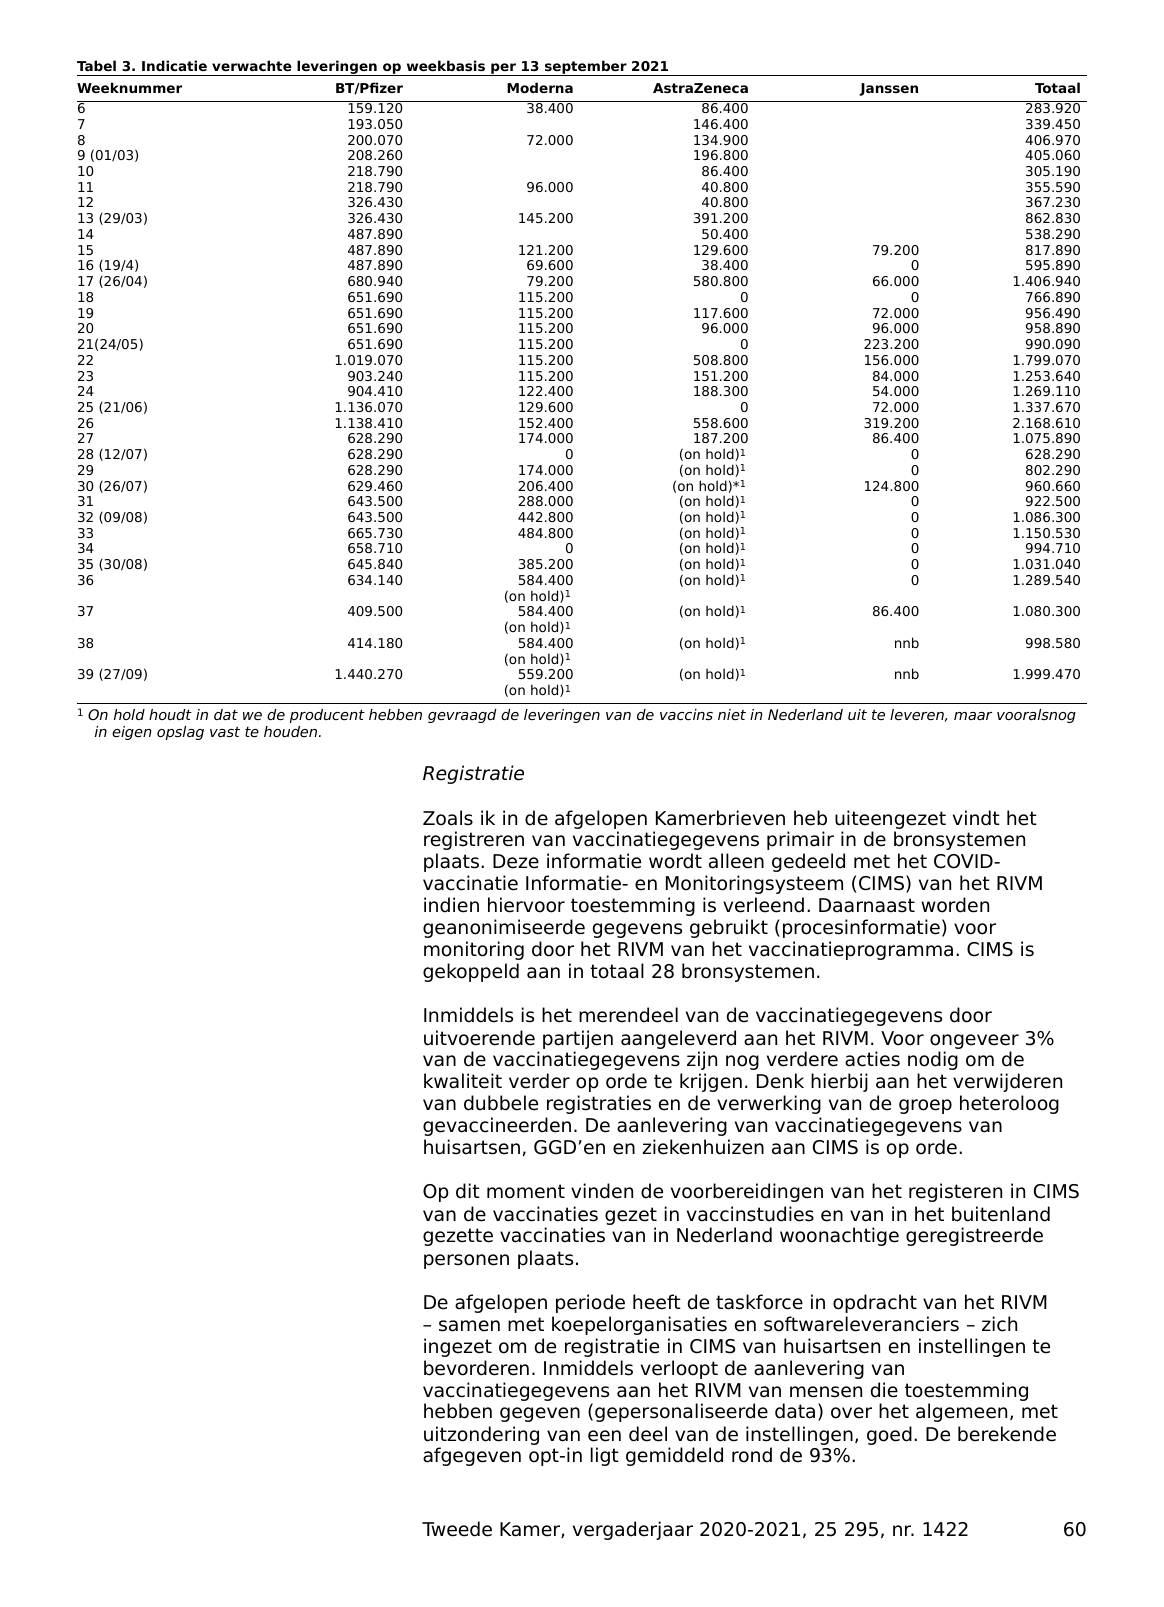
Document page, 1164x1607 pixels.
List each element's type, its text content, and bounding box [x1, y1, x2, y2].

table_cell 79.200 [409, 274, 579, 290]
table_cell 124.800 [755, 479, 925, 494]
table_cell (on hold)1 [579, 557, 754, 573]
table_cell 72.000 [409, 133, 579, 148]
table_cell 115.200 [409, 321, 579, 337]
table_cell 188.300 [579, 384, 754, 400]
table_cell 159.120 [238, 102, 409, 117]
table_cell 31 [77, 494, 238, 510]
table_cell 584.400 (on hold)1 [409, 636, 579, 667]
table_cell 20 [77, 321, 238, 337]
table_cell 651.690 [238, 337, 409, 353]
table_cell 122.400 [409, 384, 579, 400]
table_cell Weeknummer [77, 76, 238, 101]
table_cell 96.000 [579, 321, 754, 337]
table_cell 115.200 [409, 290, 579, 305]
table_cell 559.200 (on hold)1 [409, 667, 579, 703]
table_cell BT/Pfizer [238, 76, 409, 101]
table_cell 1.999.470 [925, 667, 1087, 703]
table_cell 580.800 [579, 274, 754, 290]
table_cell 0 [755, 510, 925, 526]
table_cell 115.200 [409, 337, 579, 353]
table_cell 115.200 [409, 305, 579, 321]
table_cell 339.450 [925, 117, 1087, 132]
table_cell 15 [77, 243, 238, 258]
table_cell 50.400 [579, 227, 754, 242]
table_cell 29 [77, 463, 238, 478]
table_cell 174.000 [409, 463, 579, 478]
table_cell 1.150.530 [925, 526, 1087, 541]
table_cell 86.400 [755, 604, 925, 636]
table_cell 24 [77, 384, 238, 400]
table_cell 487.890 [238, 258, 409, 274]
table_cell 484.800 [409, 526, 579, 541]
table_cell [755, 211, 925, 227]
table_cell 115.200 [409, 368, 579, 384]
table_cell 36 [77, 573, 238, 604]
table_cell 956.490 [925, 305, 1087, 321]
table_cell 8 [77, 133, 238, 148]
table_cell 766.890 [925, 290, 1087, 305]
table_cell 54.000 [755, 384, 925, 400]
table_cell 129.600 [409, 400, 579, 416]
table_cell 651.690 [238, 305, 409, 321]
table_cell 34 [77, 541, 238, 557]
table_cell 18 [77, 290, 238, 305]
table_cell 0 [579, 290, 754, 305]
table_cell 643.500 [238, 494, 409, 510]
table_cell 1.799.070 [925, 353, 1087, 368]
table_cell 904.410 [238, 384, 409, 400]
table_cell 629.460 [238, 479, 409, 494]
table_cell 487.890 [238, 227, 409, 242]
table_cell 146.400 [579, 117, 754, 132]
table_cell 206.400 [409, 479, 579, 494]
table_cell 634.140 [238, 573, 409, 604]
table_cell 1.337.670 [925, 400, 1087, 416]
table_cell [755, 133, 925, 148]
table_cell 391.200 [579, 211, 754, 227]
table_cell 994.710 [925, 541, 1087, 557]
table_cell 27 [77, 431, 238, 447]
table_cell 628.290 [238, 447, 409, 463]
table_cell [755, 227, 925, 242]
table_cell 1.253.640 [925, 368, 1087, 384]
table_cell nnb [755, 636, 925, 667]
table_cell 10 [77, 164, 238, 179]
table_cell 151.200 [579, 368, 754, 384]
table_cell 11 [77, 180, 238, 195]
table_cell 0 [409, 447, 579, 463]
table_cell 326.430 [238, 211, 409, 227]
table_cell 40.800 [579, 180, 754, 195]
table_cell 903.240 [238, 368, 409, 384]
table_cell 200.070 [238, 133, 409, 148]
table_cell 326.430 [238, 195, 409, 211]
table_cell (on hold)1 [579, 604, 754, 636]
table_cell 156.000 [755, 353, 925, 368]
table_cell (on hold)1 [579, 526, 754, 541]
table_cell 72.000 [755, 305, 925, 321]
table_cell (on hold)1 [579, 573, 754, 604]
table_cell [409, 148, 579, 164]
table_cell [755, 180, 925, 195]
table_cell Janssen [755, 76, 925, 101]
table_cell 487.890 [238, 243, 409, 258]
table_cell 558.600 [579, 416, 754, 431]
text Zoals ik in de afgelopen Kamerbrieven heb uiteengezet vindt het registreren van vaccinatiegegevens primair in de bronsystemen plaats. Deze informatie wordt alleen gedeeld met het COVID-vaccinatie Informatie- en Monitoringsysteem (CIMS) van het RIVM indien hiervoor toestemming is verleend. Daarnaast worden geanonimiseerde gegevens gebruikt (procesinformatie) voor monitoring door het RIVM van het vaccinatieprogramma. CIMS is gekoppeld aan in totaal 28 bronsystemen. [422, 807, 1087, 983]
table_cell 409.500 [238, 604, 409, 636]
table_cell (on hold)1 [579, 494, 754, 510]
table_cell 129.600 [579, 243, 754, 258]
table_cell 319.200 [755, 416, 925, 431]
text Op dit moment vinden de voorbereidingen van het registeren in CIMS van de vaccinaties gezet in vaccinstudies en van in het buitenland gezette vaccinaties van in Nederland woonachtige geregistreerde personen plaats. [422, 1181, 1087, 1269]
table_cell 1.138.410 [238, 416, 409, 431]
table_cell 288.000 [409, 494, 579, 510]
table_cell 30 (26/07) [77, 479, 238, 494]
table_cell (on hold)1 [579, 447, 754, 463]
table_cell 990.090 [925, 337, 1087, 353]
table_cell 0 [755, 541, 925, 557]
table_cell AstraZeneca [579, 76, 754, 101]
table_cell 22 [77, 353, 238, 368]
table_cell 208.260 [238, 148, 409, 164]
table_cell 817.890 [925, 243, 1087, 258]
table_cell [409, 164, 579, 179]
table_cell 385.200 [409, 557, 579, 573]
table_cell 1.289.540 [925, 573, 1087, 604]
table_cell 584.400 (on hold)1 [409, 604, 579, 636]
table_cell 355.590 [925, 180, 1087, 195]
table_cell 86.400 [579, 102, 754, 117]
table_cell 40.800 [579, 195, 754, 211]
table_cell 538.290 [925, 227, 1087, 242]
table_cell 0 [755, 258, 925, 274]
table_cell 66.000 [755, 274, 925, 290]
table_cell 367.230 [925, 195, 1087, 211]
table_cell [755, 164, 925, 179]
table_cell 28 (12/07) [77, 447, 238, 463]
table_cell 0 [755, 557, 925, 573]
table_cell 651.690 [238, 290, 409, 305]
table_cell 96.000 [409, 180, 579, 195]
table_cell 1.406.940 [925, 274, 1087, 290]
table_cell 86.400 [579, 164, 754, 179]
table_cell 665.730 [238, 526, 409, 541]
table_cell 121.200 [409, 243, 579, 258]
table_cell 7 [77, 117, 238, 132]
table_cell 305.190 [925, 164, 1087, 179]
table_cell 1.080.300 [925, 604, 1087, 636]
table_cell 38.400 [409, 102, 579, 117]
table_cell 69.600 [409, 258, 579, 274]
table_cell (on hold)1 [579, 667, 754, 703]
table_cell [755, 195, 925, 211]
table_cell 32 (09/08) [77, 510, 238, 526]
table_cell 508.800 [579, 353, 754, 368]
table_cell (on hold)1 [579, 510, 754, 526]
table_cell 658.710 [238, 541, 409, 557]
table_cell 958.890 [925, 321, 1087, 337]
table_cell 223.200 [755, 337, 925, 353]
table_cell (on hold)1 [579, 541, 754, 557]
table_cell [755, 117, 925, 132]
table_cell 12 [77, 195, 238, 211]
table_cell 960.660 [925, 479, 1087, 494]
text De afgelopen periode heeft de taskforce in opdracht van het RIVM – samen met koepelorganisaties en softwareleveranciers – zich ingezet om de registratie in CIMS van huisartsen en instellingen te bevorderen. Inmiddels verloopt de aanlevering van vaccinatiegegevens aan het RIVM van mensen die toestemming hebben gegeven (gepersonaliseerde data) over het algemeen, met uitzondering van een deel van de instellingen, goed. De berekende afgegeven opt-in ligt gemiddeld rond de 93%. [422, 1292, 1087, 1467]
table_cell 152.400 [409, 416, 579, 431]
table_header Tabel 3. Indicatie verwachte leveringen op weekbasis per 13 september 2021 [77, 59, 1087, 75]
table_cell 1.086.300 [925, 510, 1087, 526]
table_cell 1.031.040 [925, 557, 1087, 573]
table_cell 218.790 [238, 164, 409, 179]
table_cell 0 [579, 400, 754, 416]
table_cell 0 [755, 447, 925, 463]
table_cell 862.830 [925, 211, 1087, 227]
table_cell 1.136.070 [238, 400, 409, 416]
table_cell 651.690 [238, 321, 409, 337]
table_cell 922.500 [925, 494, 1087, 510]
table_cell 1.269.110 [925, 384, 1087, 400]
table_cell [755, 102, 925, 117]
table_cell Moderna [409, 76, 579, 101]
table_cell 96.000 [755, 321, 925, 337]
table_cell 38 [77, 636, 238, 667]
table_cell 35 (30/08) [77, 557, 238, 573]
table_cell 584.400 (on hold)1 [409, 573, 579, 604]
table_cell 13 (29/03) [77, 211, 238, 227]
table_cell 14 [77, 227, 238, 242]
table_cell 1.019.070 [238, 353, 409, 368]
table_cell 187.200 [579, 431, 754, 447]
table_cell 134.900 [579, 133, 754, 148]
table_cell 1.075.890 [925, 431, 1087, 447]
table_cell [409, 117, 579, 132]
table_cell 414.180 [238, 636, 409, 667]
table_cell 16 (19/4) [77, 258, 238, 274]
table_cell 283.920 [925, 102, 1087, 117]
table_cell 628.290 [925, 447, 1087, 463]
table_cell 115.200 [409, 353, 579, 368]
table_cell 0 [409, 541, 579, 557]
table_cell 2.168.610 [925, 416, 1087, 431]
table_cell 405.060 [925, 148, 1087, 164]
table_cell 37 [77, 604, 238, 636]
table_cell 196.800 [579, 148, 754, 164]
table_cell 193.050 [238, 117, 409, 132]
table_cell 0 [755, 290, 925, 305]
table_cell 72.000 [755, 400, 925, 416]
table_cell 25 (21/06) [77, 400, 238, 416]
table_cell (on hold)1 [579, 463, 754, 478]
table_cell 23 [77, 368, 238, 384]
table_cell 628.290 [238, 463, 409, 478]
table_cell 79.200 [755, 243, 925, 258]
table_cell 643.500 [238, 510, 409, 526]
table_cell 33 [77, 526, 238, 541]
table_cell 442.800 [409, 510, 579, 526]
table_cell 174.000 [409, 431, 579, 447]
table_cell 117.600 [579, 305, 754, 321]
table_cell 595.890 [925, 258, 1087, 274]
table_cell 145.200 [409, 211, 579, 227]
table_cell 1 On hold houdt in dat we de producent hebben gevraagd de leveringen van de vaccins niet in Nederland uit te leveren, maar vooralsnog in eigen opslag vast te houden. [77, 704, 1087, 741]
table_cell 86.400 [755, 431, 925, 447]
table_cell 1.440.270 [238, 667, 409, 703]
table_cell 218.790 [238, 180, 409, 195]
table_cell 19 [77, 305, 238, 321]
table_cell 0 [755, 463, 925, 478]
table_cell 628.290 [238, 431, 409, 447]
table_cell 17 (26/04) [77, 274, 238, 290]
table_cell (on hold)1 [579, 636, 754, 667]
table_cell 9 (01/03) [77, 148, 238, 164]
table_cell 406.970 [925, 133, 1087, 148]
table_cell [409, 227, 579, 242]
table_cell 0 [755, 573, 925, 604]
table_cell 84.000 [755, 368, 925, 384]
table_cell 802.290 [925, 463, 1087, 478]
table_cell Totaal [925, 76, 1087, 101]
table_cell 645.840 [238, 557, 409, 573]
table_cell 21(24/05) [77, 337, 238, 353]
table_cell 0 [755, 494, 925, 510]
table_cell 998.580 [925, 636, 1087, 667]
table_cell 680.940 [238, 274, 409, 290]
table_cell 6 [77, 102, 238, 117]
table_cell (on hold)*1 [579, 479, 754, 494]
table_cell [409, 195, 579, 211]
table_cell 0 [579, 337, 754, 353]
subtitle Registratie [422, 763, 1087, 785]
table_cell 26 [77, 416, 238, 431]
table_cell nnb [755, 667, 925, 703]
text Inmiddels is het merendeel van de vaccinatiegegevens door uitvoerende partijen aangeleverd aan het RIVM. Voor ongeveer 3% van de vaccinatiegegevens zijn nog verdere acties nodig om de kwaliteit verder op orde te krijgen. Denk hierbij aan het verwijderen van dubbele registraties en de verwerking van de groep heteroloog gevaccineerden. De aanlevering van vaccinatiegegevens van huisartsen, GGD’en en ziekenhuizen aan CIMS is op orde. [422, 1005, 1087, 1159]
table_cell 0 [755, 526, 925, 541]
table_cell 38.400 [579, 258, 754, 274]
table_cell 39 (27/09) [77, 667, 238, 703]
table_cell [755, 148, 925, 164]
